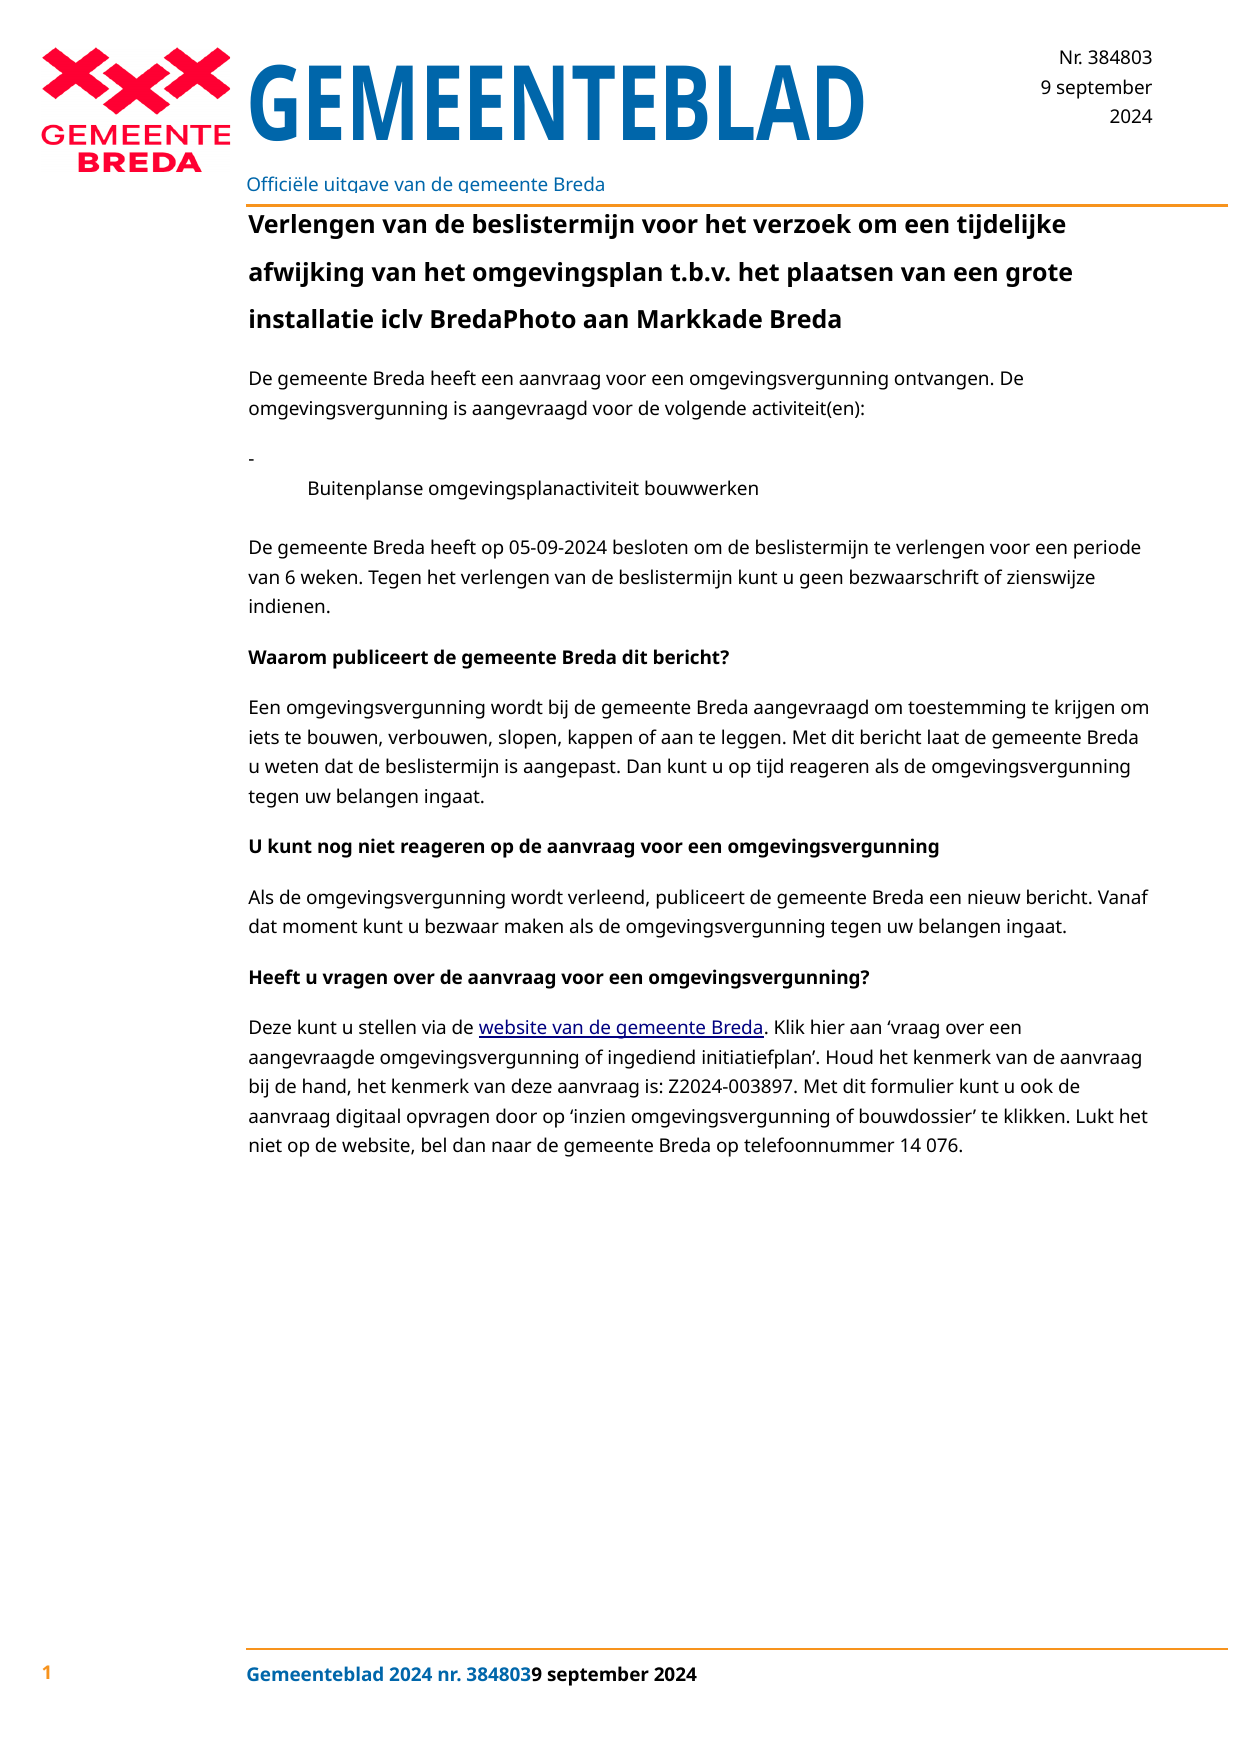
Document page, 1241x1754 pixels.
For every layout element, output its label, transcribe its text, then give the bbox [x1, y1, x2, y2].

picture [41, 47, 231, 172]
text Deze kunt u stellen via de website van de gemeente Breda. Klik hier aan ‘vraag over een aangevraagde omgevingsvergunning of ingediend initiatiefplan’. Houd het kenmerk van de aanvraag bij de hand, het kenmerk van deze aanvraag is: Z2024-003897. Met dit formulier kunt u ook de aanvraag digitaal opvragen door op ‘inzien omgevingsvergunning of bouwdossier’ te klikken. Lukt het niet op de website, bel dan naar de gemeente Breda op telefoonnummer 14 076. [248, 1014, 1152, 1158]
text De gemeente Breda heeft een aanvraag voor een omgevingsvergunning ontvangen. De omgevingsvergunning is aangevraagd voor de volgende activiteit(en): [248, 366, 1152, 421]
text De gemeente Breda heeft op 05-09-2024 besloten om de beslistermijn te verlengen voor een periode van 6 weken. Tegen het verlengen van de beslistermijn kunt u geen bezwaarschrift of zienswijze indienen. [248, 534, 1152, 619]
text Als de omgevingsvergunning wordt verleend, publiceert de gemeente Breda een nieuw bericht. Vanaf dat moment kunt u bezwaar maken als de omgevingsvergunning tegen uw belangen ingaat. [248, 884, 1152, 939]
text Verlengen van de beslistermijn voor het verzoek om een tijdelijke afwijking van het omgevingsplan t.b.v. het plaatsen van een grote installatie iclv BredaPhoto aan Markkade Breda [248, 207, 1152, 336]
text U kunt nog niet reageren op de aanvraag voor een omgevingsvergunning [248, 833, 1152, 859]
text Een omgevingsvergunning wordt bij de gemeente Breda aangevraagd om toestemming te krijgen om iets te bouwen, verbouwen, slopen, kappen of aan te leggen. Met dit bericht laat de gemeente Breda u weten dat de beslistermijn is aangepast. Dan kunt u op tijd reageren als de omgevingsvergunning tegen uw belangen ingaat. [248, 694, 1152, 809]
text Waarom publiceert de gemeente Breda dit bericht? [248, 644, 1152, 669]
text Heeft u vragen over de aanvraag voor een omgevingsvergunning? [248, 964, 1152, 989]
list Buitenplanse omgevingsplanactiviteit bouwwerken [248, 475, 1152, 501]
